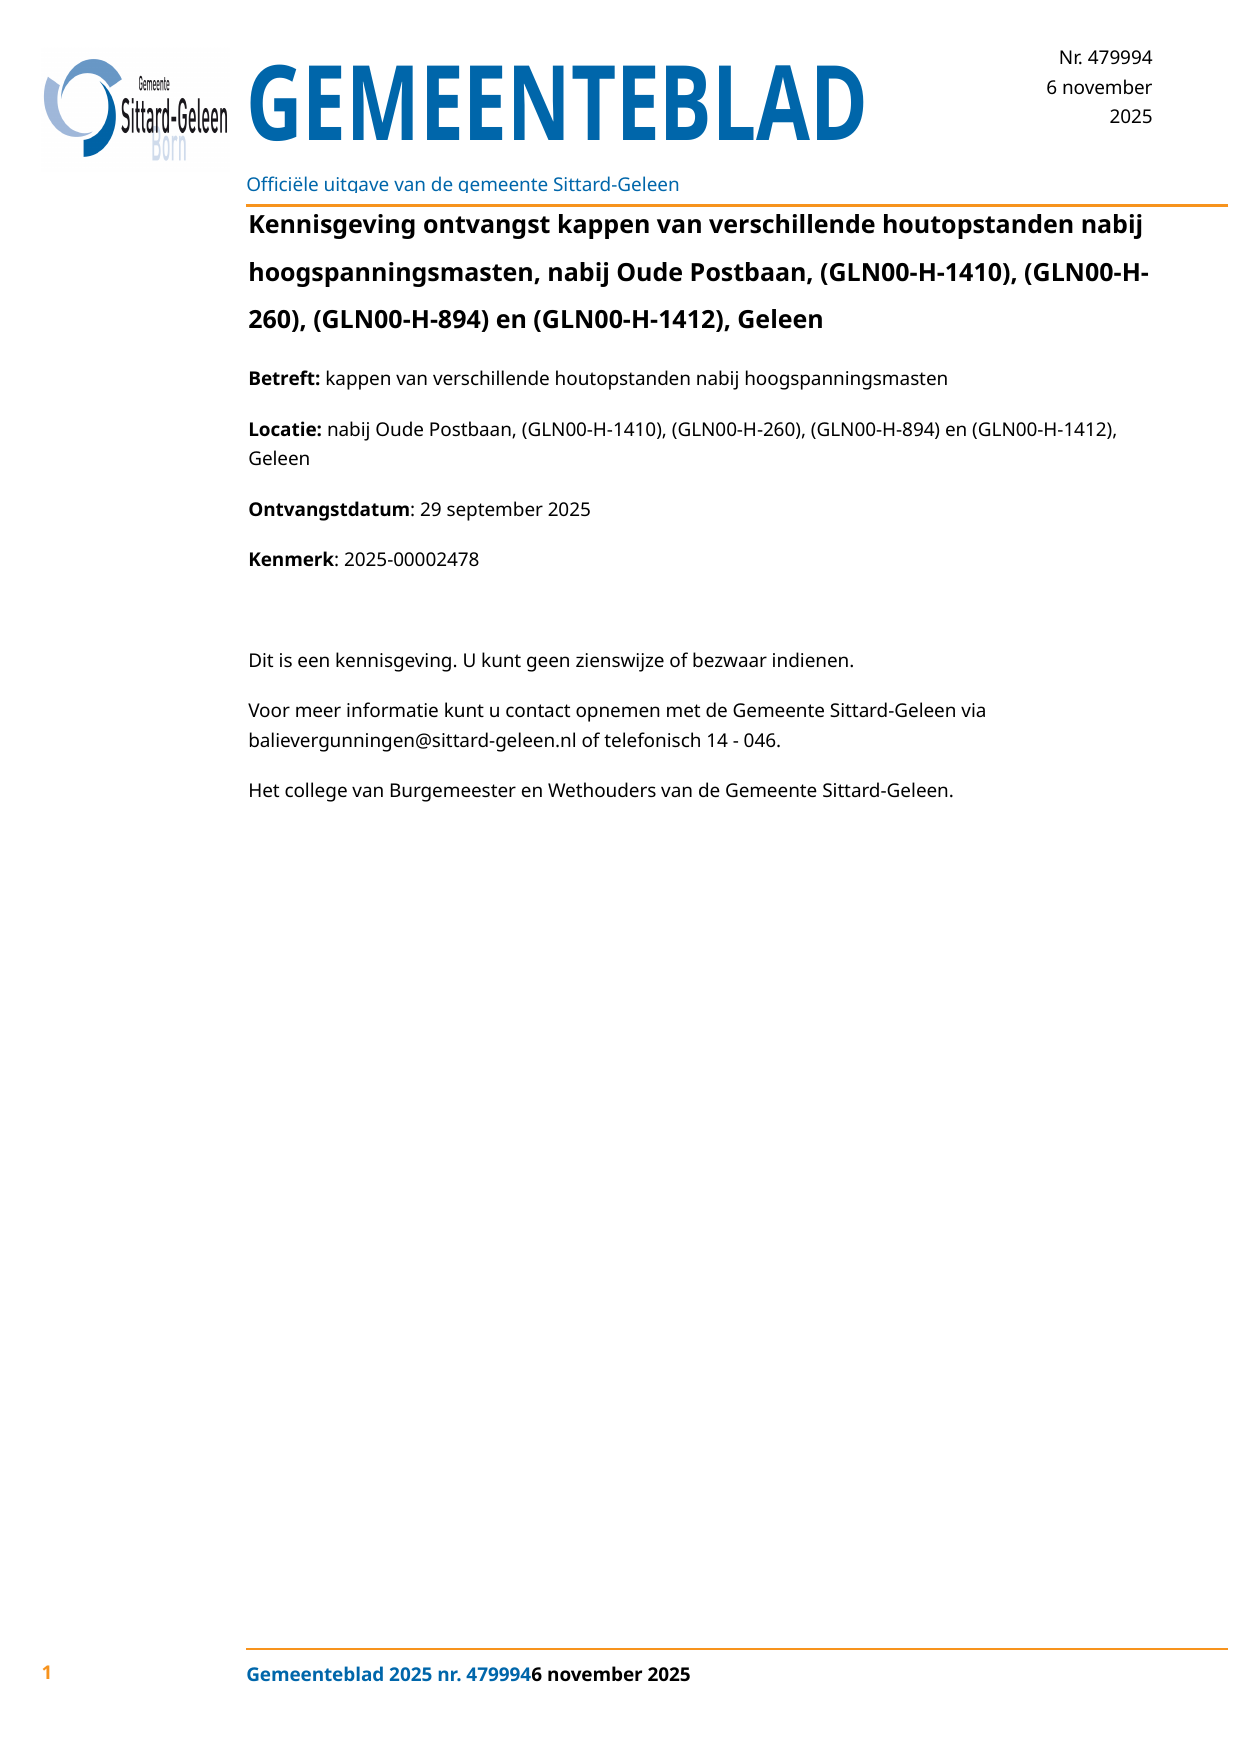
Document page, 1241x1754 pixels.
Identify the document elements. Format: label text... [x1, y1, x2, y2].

text Kenmerk: 2025-00002478 [248, 546, 1152, 572]
text Locatie: nabij Oude Postbaan, (GLN00-H-1410), (GLN00-H-260), (GLN00-H-894) en (GLN00-H-1412), Geleen [248, 416, 1152, 471]
text Kennisgeving ontvangst kappen van verschillende houtopstanden nabij hoogspanningsmasten, nabij Oude Postbaan, (GLN00-H-1410), (GLN00-H-260), (GLN00-H-894) en (GLN00-H-1412), Geleen [248, 207, 1152, 336]
picture [41, 47, 231, 172]
text Betreft: kappen van verschillende houtopstanden nabij hoogspanningsmasten [248, 366, 1152, 391]
text Ontvangstdatum: 29 september 2025 [248, 496, 1152, 522]
text Dit is een kennisgeving. U kunt geen zienswijze of bezwaar indienen. [248, 647, 1152, 673]
text Het college van Burgemeester en Wethouders van de Gemeente Sittard-Geleen. [248, 778, 1152, 803]
text Voor meer informatie kunt u contact opnemen met de Gemeente Sittard-Geleen via balievergunningen@sittard-geleen.nl of telefonisch 14 - 046. [248, 698, 1152, 753]
